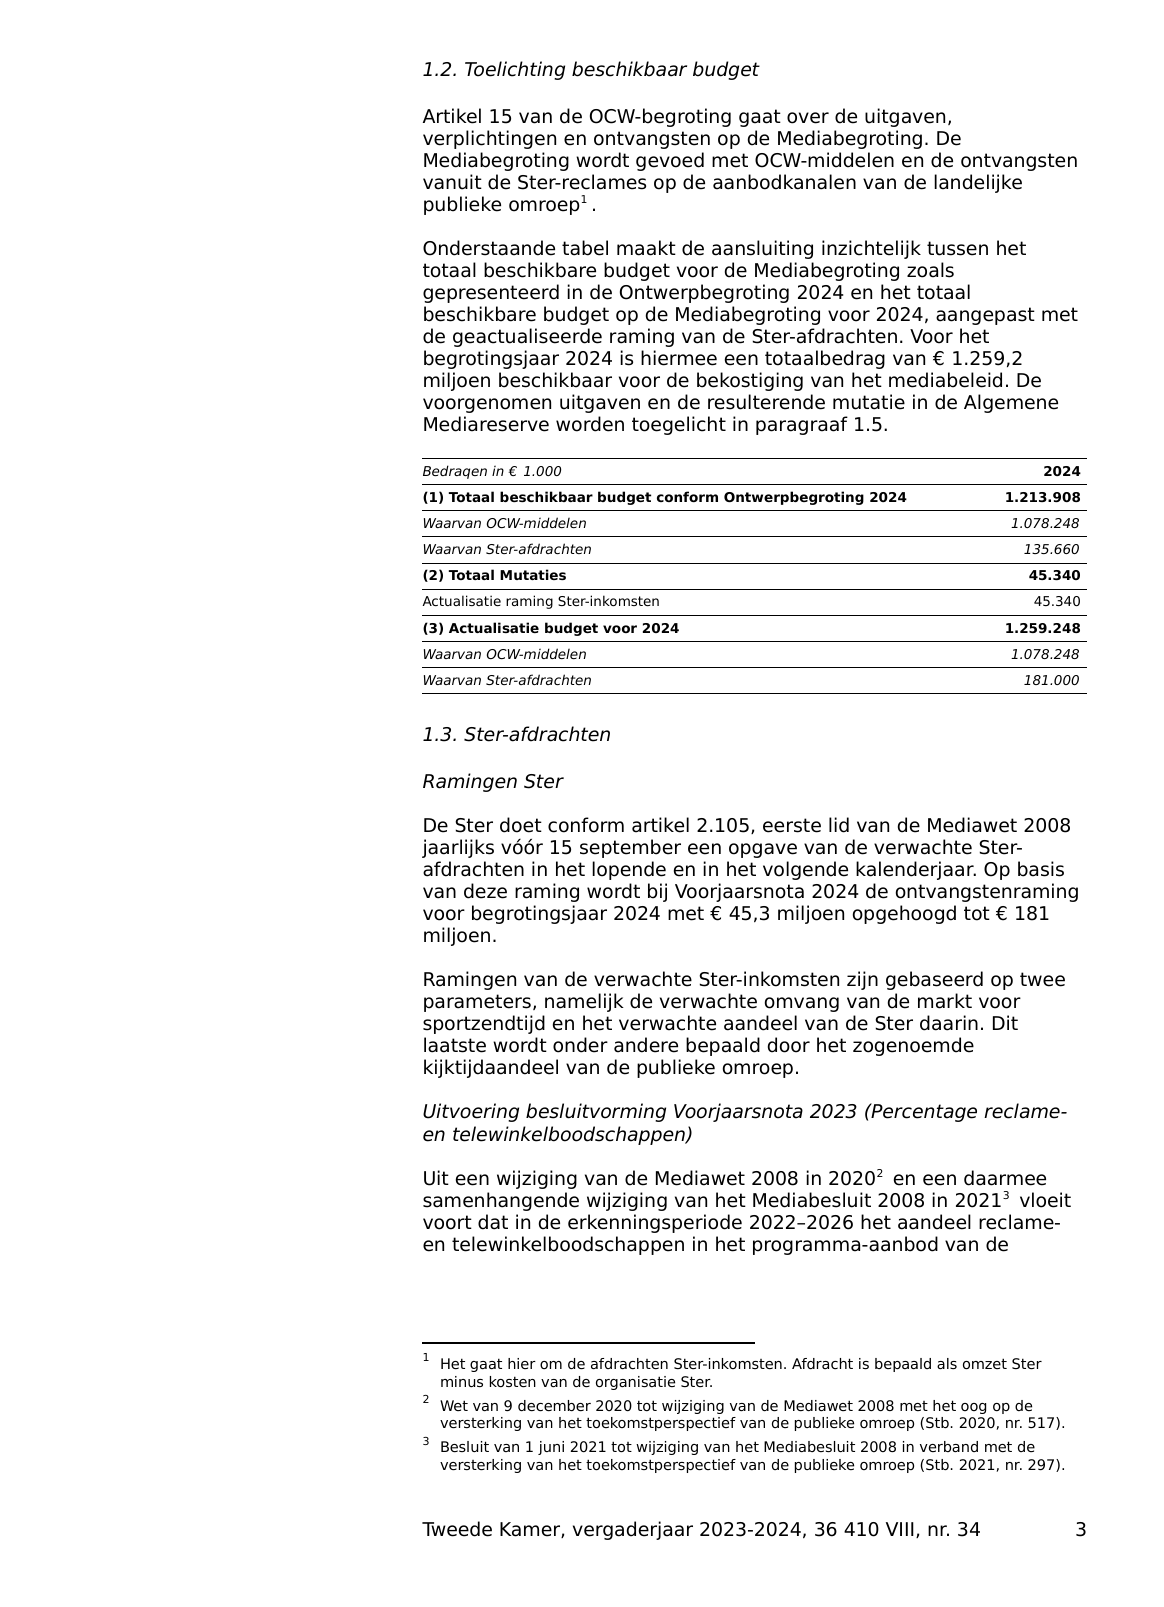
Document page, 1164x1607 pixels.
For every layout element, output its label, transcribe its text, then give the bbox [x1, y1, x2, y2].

text De Ster doet conform artikel 2.105, eerste lid van de Mediawet 2008 jaarlijks vóór 15 september een opgave van de verwachte Ster-afdrachten in het lopende en in het volgende kalenderjaar. Op basis van deze raming wordt bij Voorjaarsnota 2024 de ontvangstenraming voor begrotingsjaar 2024 met € 45,3 miljoen opgehoogd tot € 181 miljoen. [422, 815, 1087, 947]
table_cell Waarvan OCW-middelen [422, 642, 968, 667]
text Ramingen van de verwachte Ster-inkomsten zijn gebaseerd op twee parameters, namelijk de verwachte omvang van de markt voor sportzendtijd en het verwachte aandeel van de Ster daarin. Dit laatste wordt onder andere bepaald door het zogenoemde kijktijdaandeel van de publieke omroep. [422, 969, 1087, 1079]
subtitle 1.2. Toelichting beschikbaar budget [422, 59, 1087, 81]
text Onderstaande tabel maakt de aansluiting inzichtelijk tussen het totaal beschikbare budget voor de Mediabegroting zoals gepresenteerd in de Ontwerpbegroting 2024 en het totaal beschikbare budget op de Mediabegroting voor 2024, aangepast met de geactualiseerde raming van de Ster-afdrachten. Voor het begrotingsjaar 2024 is hiermee een totaalbedrag van € 1.259,2 miljoen beschikbaar voor de bekostiging van het mediabeleid. De voorgenomen uitgaven en de resulterende mutatie in de Algemene Mediareserve worden toegelicht in paragraaf 1.5. [422, 238, 1087, 436]
table_cell Waarvan Ster-afdrachten [422, 668, 968, 693]
table_cell 1.078.248 [969, 511, 1087, 536]
table_cell Waarvan OCW-middelen [422, 511, 968, 536]
subtitle 1.3. Ster-afdrachten [422, 724, 1087, 746]
text Besluit van 1 juni 2021 tot wijziging van het Mediabesluit 2008 in verband met de versterking van het toekomstperspectief van de publieke omroep (Stb. 2021, nr. 297). [422, 1435, 1087, 1474]
table_cell Waarvan Ster-afdrachten [422, 537, 968, 562]
table_cell (1) Totaal beschikbaar budget conform Ontwerpbegroting 2024 [422, 485, 968, 510]
table_cell 1.078.248 [969, 642, 1087, 667]
table_cell 1.259.248 [969, 616, 1087, 641]
table_header Bedraqen in € 1.000 [422, 459, 968, 484]
table_cell Actualisatie raming Ster-inkomsten [422, 590, 968, 615]
table_cell (3) Actualisatie budget voor 2024 [422, 616, 968, 641]
subtitle Ramingen Ster [422, 771, 1087, 793]
table_cell 135.660 [969, 537, 1087, 562]
text Het gaat hier om de afdrachten Ster-inkomsten. Afdracht is bepaald als omzet Ster minus kosten van de organisatie Ster. [422, 1352, 1087, 1391]
table_cell 45.340 [969, 564, 1087, 588]
table_cell 45.340 [969, 590, 1087, 615]
table_header 2024 [969, 459, 1087, 484]
subtitle Uitvoering besluitvorming Voorjaarsnota 2023 (Percentage reclame- en telewinkelboodschappen) [422, 1101, 1087, 1145]
text Wet van 9 december 2020 tot wijziging van de Mediawet 2008 met het oog op de versterking van het toekomstperspectief van de publieke omroep (Stb. 2020, nr. 517). [422, 1393, 1087, 1432]
text Artikel 15 van de OCW-begroting gaat over de uitgaven, verplichtingen en ontvangsten op de Mediabegroting. De Mediabegroting wordt gevoed met OCW-middelen en de ontvangsten vanuit de Ster-reclames op de aanbodkanalen van de landelijke publieke omroep. [422, 106, 1087, 216]
table_cell 1.213.908 [969, 485, 1087, 510]
table_cell (2) Totaal Mutaties [422, 564, 968, 588]
table_cell 181.000 [969, 668, 1087, 693]
text Uit een wijziging van de Mediawet 2008 in 2020 en een daarmee samenhangende wijziging van het Mediabesluit 2008 in 2021 vloeit voort dat in de erkenningsperiode 2022–2026 het aandeel reclame- en telewinkelboodschappen in het programma-aanbod van de [422, 1168, 1087, 1256]
